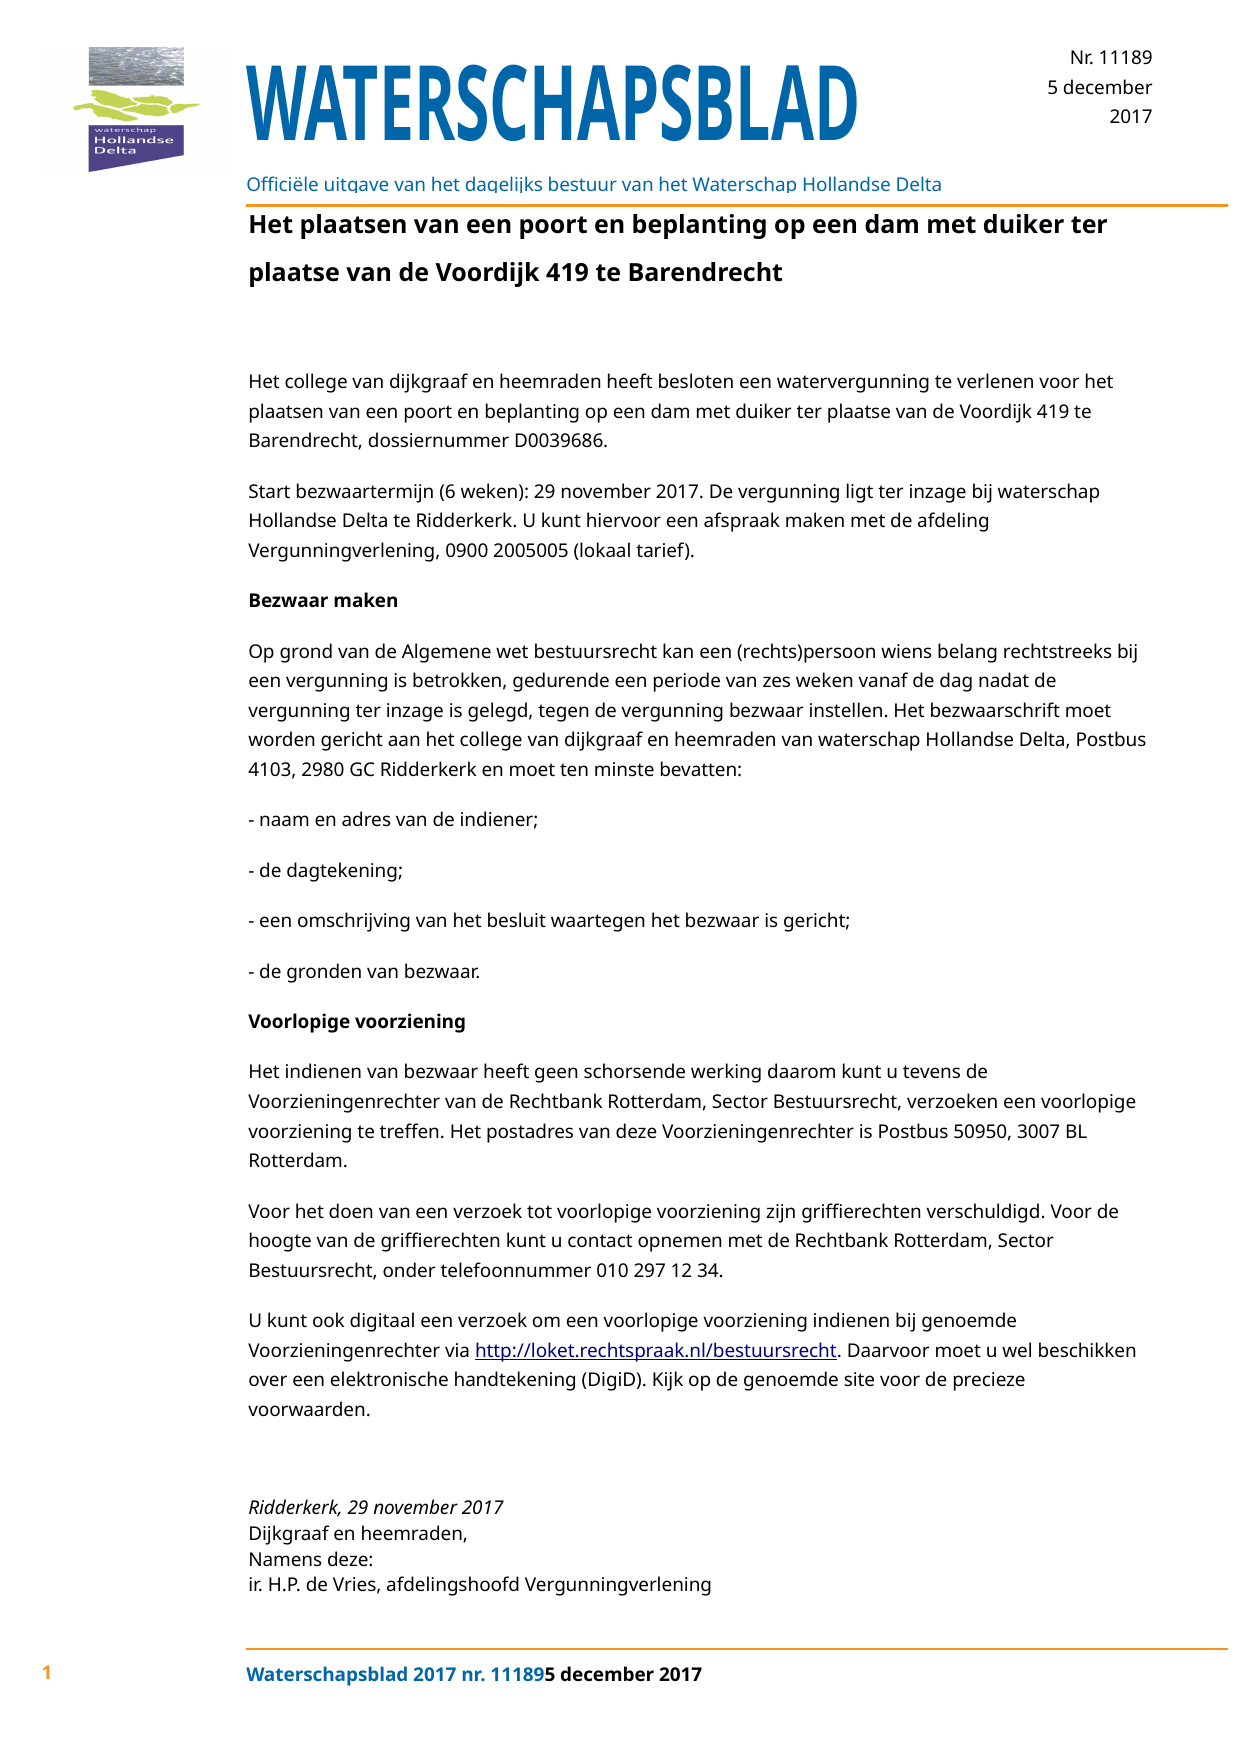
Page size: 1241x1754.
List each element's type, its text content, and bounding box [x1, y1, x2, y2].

text - een omschrijving van het besluit waartegen het bezwaar is gericht; [248, 907, 1152, 933]
text Het plaatsen van een poort en beplanting op een dam met duiker ter plaatse van de Voordijk 419 te Barendrecht [248, 207, 1152, 288]
text Namens deze: [248, 1546, 1152, 1572]
text Het indienen van bezwaar heeft geen schorsende werking daarom kunt u tevens de Voorzieningenrechter van de Rechtbank Rotterdam, Sector Bestuursrecht, verzoeken een voorlopige voorziening te treffen. Het postadres van deze Voorzieningenrechter is Postbus 50950, 3007 BL Rotterdam. [248, 1059, 1152, 1173]
text Op grond van de Algemene wet bestuursrecht kan een (rechts)persoon wiens belang rechtstreeks bij een vergunning is betrokken, gedurende een periode van zes weken vanaf de dag nadat de vergunning ter inzage is gelegd, tegen de vergunning bezwaar instellen. Het bezwaarschrift moet worden gericht aan het college van dijkgraaf en heemraden van waterschap Hollandse Delta, Postbus 4103, 2980 GC Ridderkerk en moet ten minste bevatten: [248, 638, 1152, 782]
text - de gronden van bezwaar. [248, 958, 1152, 984]
text - de dagtekening; [248, 857, 1152, 883]
text Het college van dijkgraaf en heemraden heeft besloten een watervergunning te verlenen voor het plaatsen van een poort en beplanting op een dam met duiker ter plaatse van de Voordijk 419 te Barendrecht, dossiernummer D0039686. [248, 368, 1152, 453]
text Ridderkerk, 29 november 2017 [248, 1494, 1152, 1520]
text Voor het doen van een verzoek tot voorlopige voorziening zijn griffierechten verschuldigd. Voor de hoogte van de griffierechten kunt u contact opnemen met de Rechtbank Rotterdam, Sector Bestuursrecht, onder telefoonnummer 010 297 12 34. [248, 1198, 1152, 1283]
text - naam en adres van de indiener; [248, 807, 1152, 832]
text ir. H.P. de Vries, afdelingshoofd Vergunningverlening [248, 1572, 1152, 1597]
text Voorlopige voorziening [248, 1008, 1152, 1034]
text U kunt ook digitaal een verzoek om een voorlopige voorziening indienen bij genoemde Voorzieningenrechter via http://loket.rechtspraak.nl/bestuursrecht. Daarvoor moet u wel beschikken over een elektronische handtekening (DigiD). Kijk op de genoemde site voor de precieze voorwaarden. [248, 1307, 1152, 1422]
picture [41, 47, 231, 172]
text Bezwaar maken [248, 587, 1152, 613]
text Start bezwaartermijn (6 weken): 29 november 2017. De vergunning ligt ter inzage bij waterschap Hollandse Delta te Ridderkerk. U kunt hiervoor een afspraak maken met de afdeling Vergunningverlening, 0900 2005005 (lokaal tarief). [248, 478, 1152, 563]
text Dijkgraaf en heemraden, [248, 1520, 1152, 1546]
